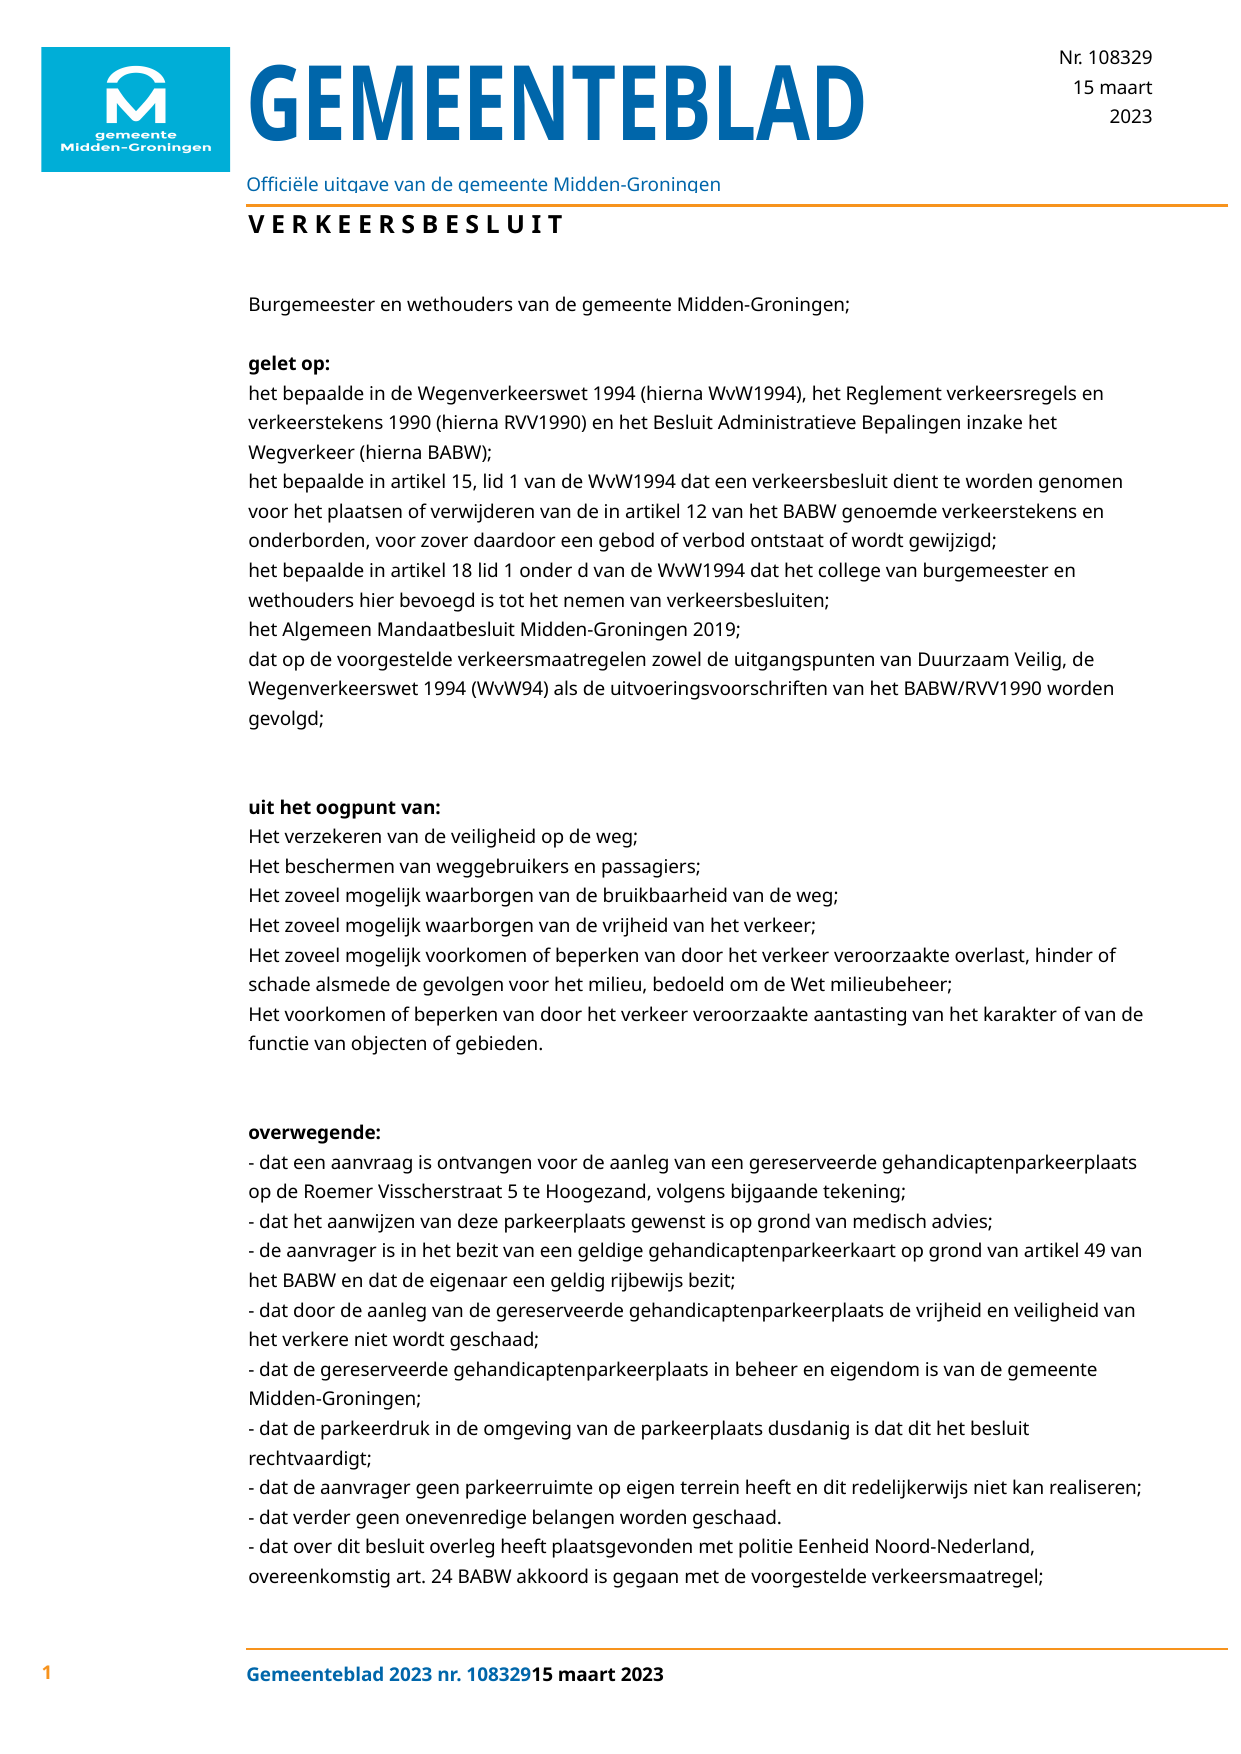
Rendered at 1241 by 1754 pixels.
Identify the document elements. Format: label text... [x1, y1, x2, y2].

text - dat de gereserveerde gehandicaptenparkeerplaats in beheer en eigendom is van de gemeente Midden-Groningen; [248, 1356, 1152, 1411]
text dat op de voorgestelde verkeersmaatregelen zowel de uitgangspunten van Duurzaam Veilig, de Wegenverkeerswet 1994 (WvW94) als de uitvoeringsvoorschriften van het BABW/RVV1990 worden gevolgd; [248, 646, 1152, 731]
text - dat verder geen onevenredige belangen worden geschaad. [248, 1504, 1152, 1530]
text - dat over dit besluit overleg heeft plaatsgevonden met politie Eenheid Noord-Nederland, overeenkomstig art. 24 BABW akkoord is gegaan met de voorgestelde verkeersmaatregel; [248, 1533, 1152, 1589]
text Het verzekeren van de veiligheid op de weg; [248, 823, 1152, 849]
picture [108, 66, 164, 82]
text Het zoveel mogelijk waarborgen van de vrijheid van het verkeer; [248, 912, 1152, 938]
text Het voorkomen of beperken van door het verkeer veroorzaakte aantasting van het karakter of van de functie van objecten of gebieden. [248, 1001, 1152, 1056]
text het bepaalde in artikel 18 lid 1 onder d van de WvW1994 dat het college van burgemeester en wethouders hier bevoegd is tot het nemen van verkeersbesluiten; [248, 557, 1152, 613]
text het Algemeen Mandaatbesluit Midden-Groningen 2019; [248, 616, 1152, 642]
text Het zoveel mogelijk voorkomen of beperken van door het verkeer veroorzaakte overlast, hinder of schade alsmede de gevolgen voor het milieu, bedoeld om de Wet milieubeheer; [248, 942, 1152, 997]
picture [107, 89, 165, 122]
text Burgemeester en wethouders van de gemeente Midden-Groningen; [248, 291, 1152, 317]
text - dat door de aanleg van de gereserveerde gehandicaptenparkeerplaats de vrijheid en veiligheid van het verkere niet wordt geschaad; [248, 1297, 1152, 1352]
text overwegende: [248, 1119, 1152, 1145]
text - dat de aanvrager geen parkeerruimte op eigen terrein heeft en dit redelijkerwijs niet kan realiseren; [248, 1474, 1152, 1500]
text V E R K E E R S B E S L U I T [248, 207, 1152, 241]
text gelet op: [248, 350, 1152, 376]
text het bepaalde in de Wegenverkeerswet 1994 (hierna WvW1994), het Reglement verkeersregels en verkeerstekens 1990 (hierna RVV1990) en het Besluit Administratieve Bepalingen inzake het Wegverkeer (hierna BABW); [248, 380, 1152, 465]
picture [184, 146, 190, 153]
text Het zoveel mogelijk waarborgen van de bruikbaarheid van de weg; [248, 883, 1152, 908]
text - de aanvrager is in het bezit van een geldige gehandicaptenparkeerkaart op grond van artikel 49 van het BABW en dat de eigenaar een geldig rijbewijs bezit; [248, 1238, 1152, 1293]
text - dat een aanvraag is ontvangen voor de aanleg van een gereserveerde gehandicaptenparkeerplaats op de Roemer Visscherstraat 5 te Hoogezand, volgens bijgaande tekening; [248, 1149, 1152, 1204]
text - dat het aanwijzen van deze parkeerplaats gewenst is op grond van medisch advies; [248, 1208, 1152, 1234]
text het bepaalde in artikel 15, lid 1 van de WvW1994 dat een verkeersbesluit dient te worden genomen voor het plaatsen of verwijderen van de in artikel 12 van het BABW genoemde verkeerstekens en onderborden, voor zover daardoor een gebod of verbod ontstaat of wordt gewijzigd; [248, 468, 1152, 553]
text Het beschermen van weggebruikers en passagiers; [248, 853, 1152, 879]
text uit het oogpunt van: [248, 794, 1152, 820]
text - dat de parkeerdruk in de omgeving van de parkeerplaats dusdanig is dat dit het besluit rechtvaardigt; [248, 1415, 1152, 1471]
